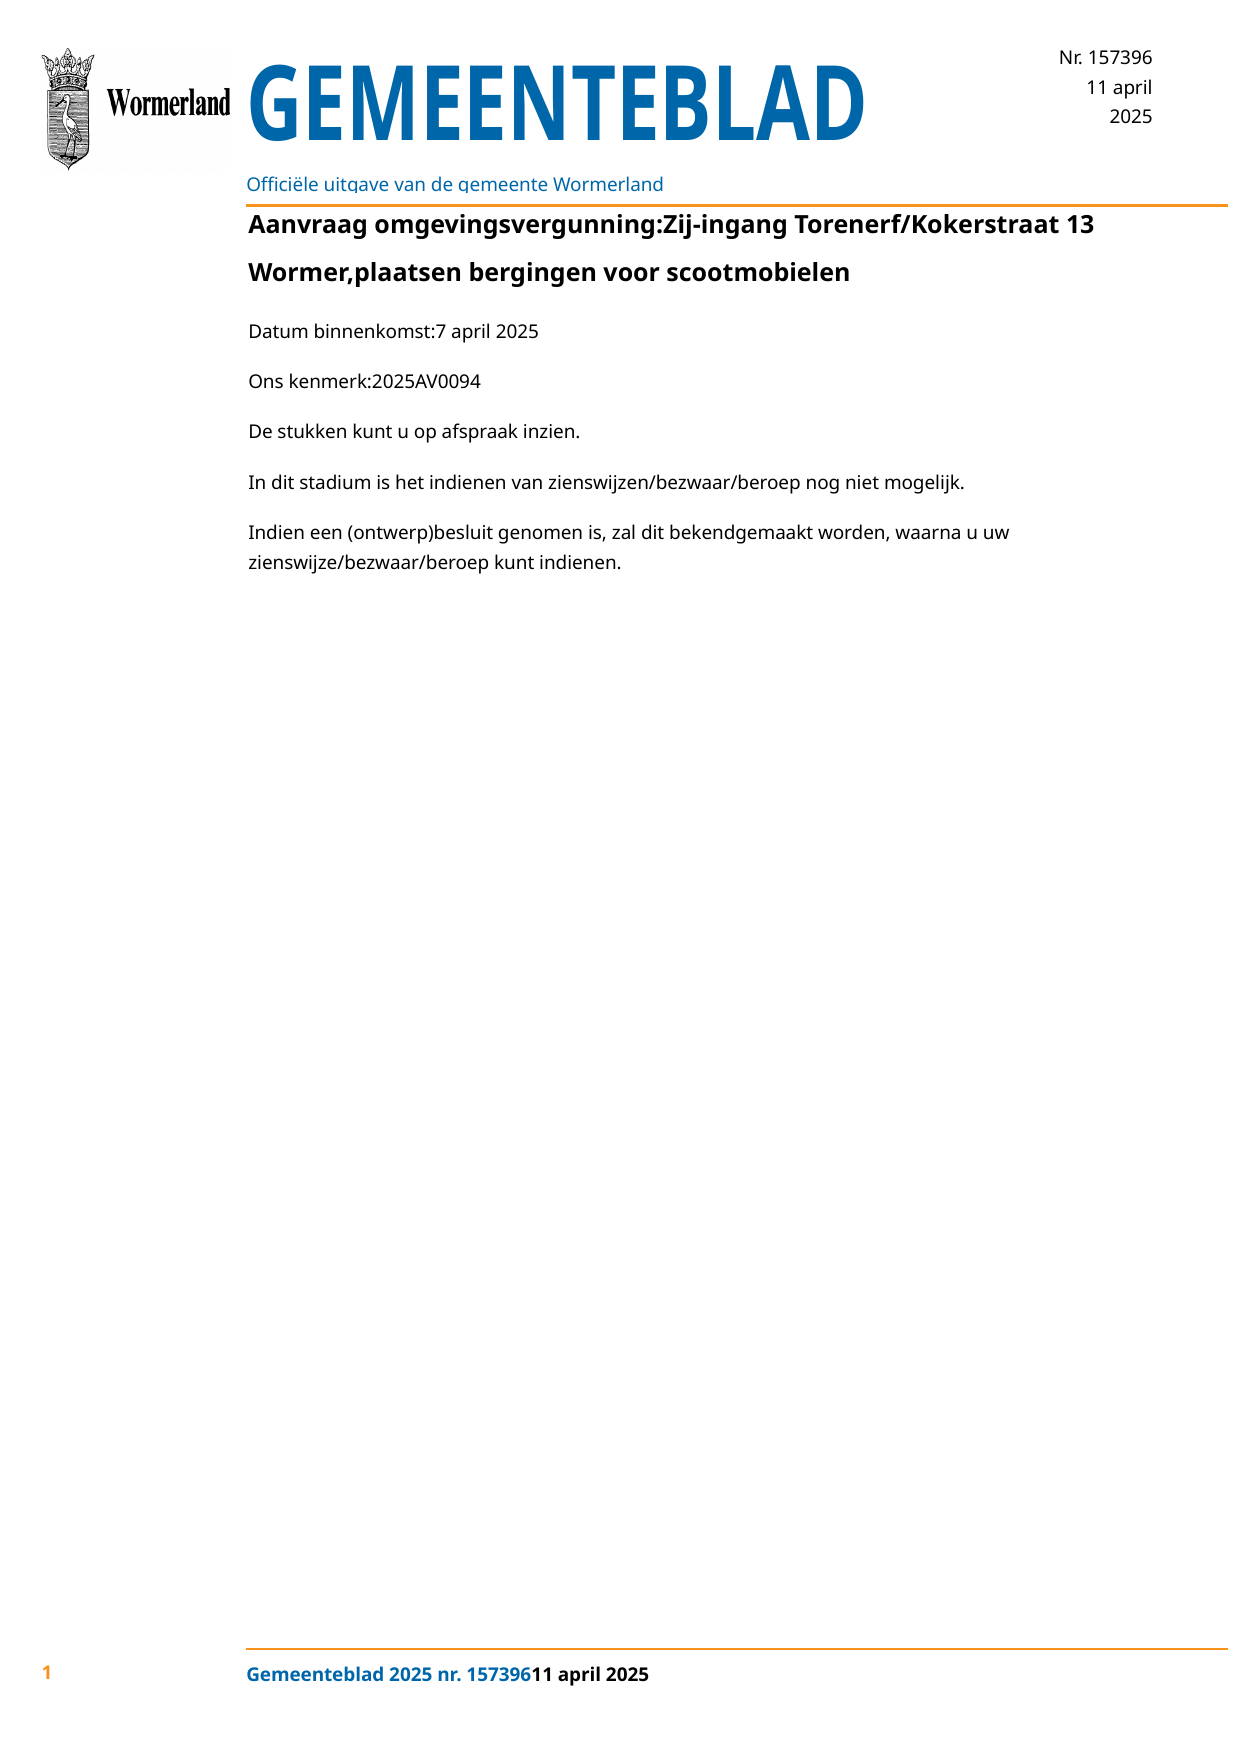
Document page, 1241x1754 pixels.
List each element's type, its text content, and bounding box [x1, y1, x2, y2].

text Aanvraag omgevingsvergunning:Zij-ingang Torenerf/Kokerstraat 13 Wormer,plaatsen bergingen voor scootmobielen [248, 207, 1152, 288]
picture [41, 47, 231, 172]
text Datum binnenkomst:7 april 2025 [248, 318, 1152, 344]
text De stukken kunt u op afspraak inzien. [248, 419, 1152, 444]
text In dit stadium is het indienen van zienswijzen/bezwaar/beroep nog niet mogelijk. [248, 469, 1152, 495]
text Ons kenmerk:2025AV0094 [248, 368, 1152, 394]
text Indien een (ontwerp)besluit genomen is, zal dit bekendgemaakt worden, waarna u uw zienswijze/bezwaar/beroep kunt indienen. [248, 519, 1152, 575]
